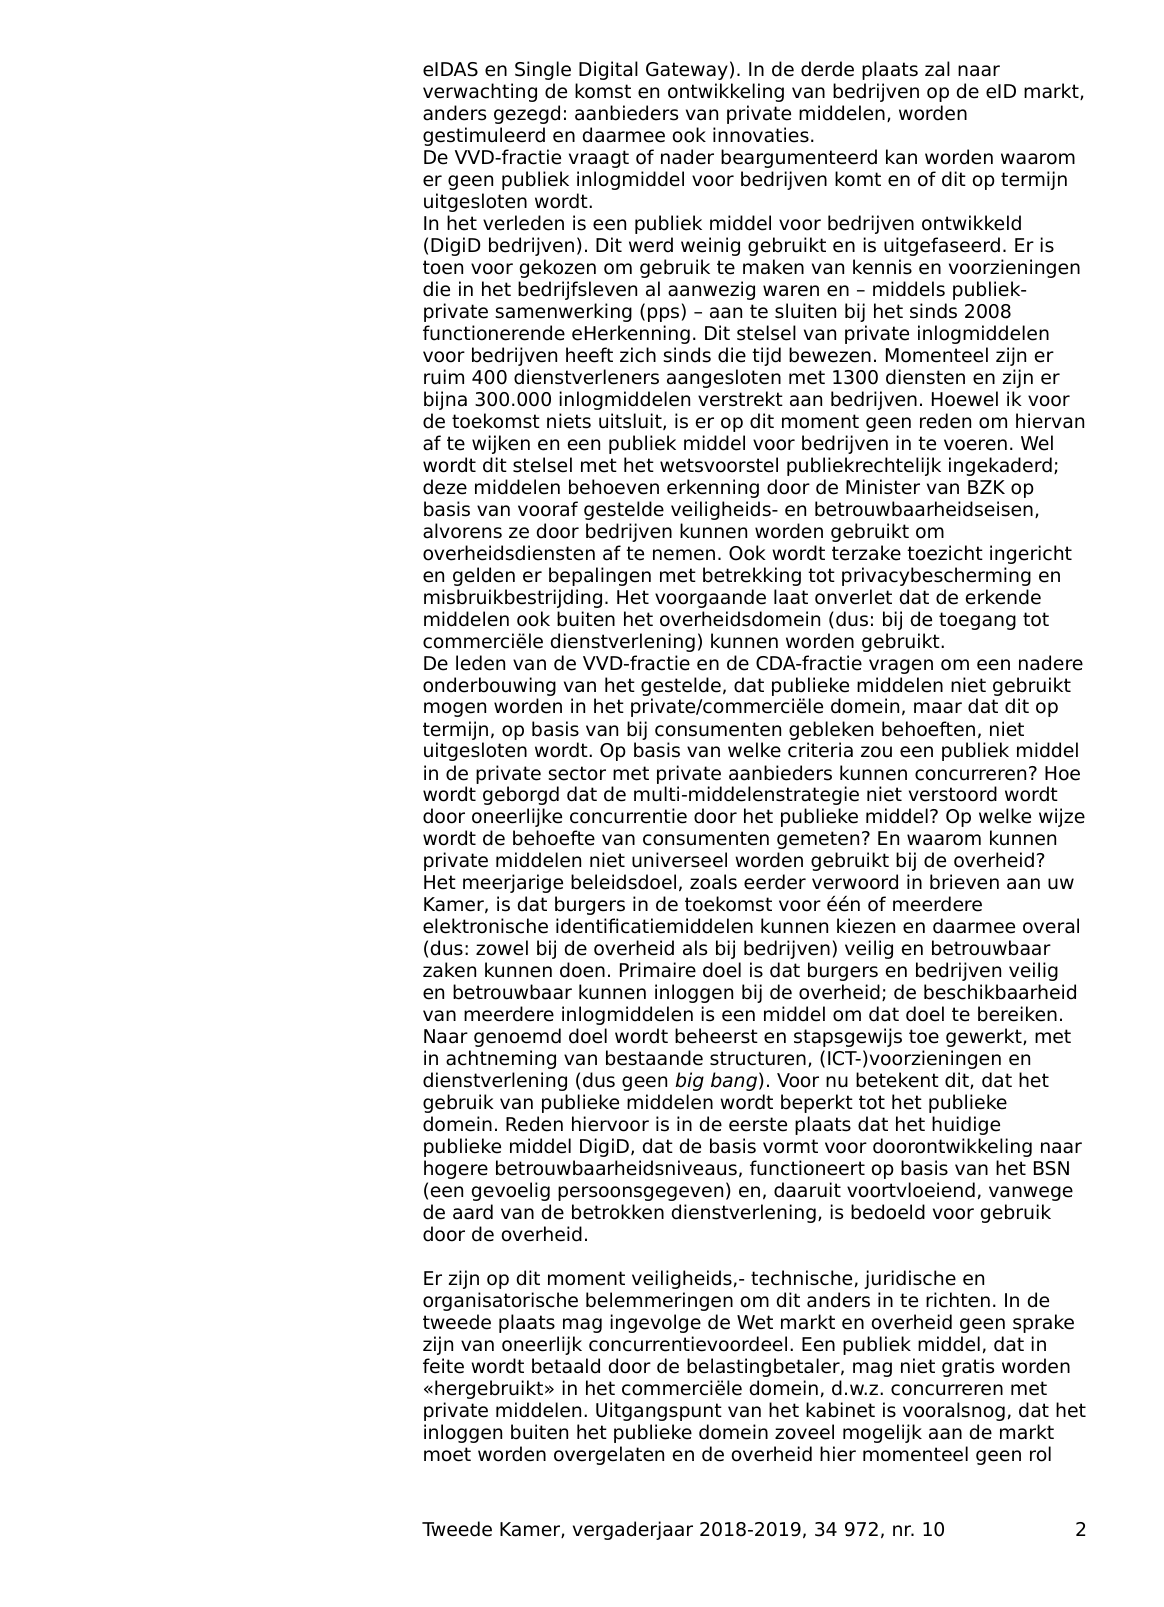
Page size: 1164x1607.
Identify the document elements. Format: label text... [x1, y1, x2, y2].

text eIDAS en Single Digital Gateway). In de derde plaats zal naar verwachting de komst en ontwikkeling van bedrijven op de eID markt, anders gezegd: aanbieders van private middelen, worden gestimuleerd en daarmee ook innovaties. [422, 59, 1087, 147]
text De leden van de VVD-fractie en de CDA-fractie vragen om een nadere onderbouwing van het gestelde, dat publieke middelen niet gebruikt mogen worden in het private/commerciële domein, maar dat dit op termijn, op basis van bij consumenten gebleken behoeften, niet uitgesloten wordt. Op basis van welke criteria zou een publiek middel in de private sector met private aanbieders kunnen concurreren? Hoe wordt geborgd dat de multi-middelenstrategie niet verstoord wordt door oneerlijke concurrentie door het publieke middel? Op welke wijze wordt de behoefte van consumenten gemeten? En waarom kunnen private middelen niet universeel worden gebruikt bij de overheid? [422, 652, 1087, 872]
text Het meerjarige beleidsdoel, zoals eerder verwoord in brieven aan uw Kamer, is dat burgers in de toekomst voor één of meerdere elektronische identificatiemiddelen kunnen kiezen en daarmee overal (dus: zowel bij de overheid als bij bedrijven) veilig en betrouwbaar zaken kunnen doen. Primaire doel is dat burgers en bedrijven veilig en betrouwbaar kunnen inloggen bij de overheid; de beschikbaarheid van meerdere inlogmiddelen is een middel om dat doel te bereiken. Naar genoemd doel wordt beheerst en stapsgewijs toe gewerkt, met in achtneming van bestaande structuren, (ICT-)voorzieningen en dienstverlening (dus geen big bang). Voor nu betekent dit, dat het gebruik van publieke middelen wordt beperkt tot het publieke domein. Reden hiervoor is in de eerste plaats dat het huidige publieke middel DigiD, dat de basis vormt voor doorontwikkeling naar hogere betrouwbaarheidsniveaus, functioneert op basis van het BSN (een gevoelig persoonsgegeven) en, daaruit voortvloeiend, vanwege de aard van de betrokken dienstverlening, is bedoeld voor gebruik door de overheid. [422, 872, 1087, 1246]
text De VVD-fractie vraagt of nader beargumenteerd kan worden waarom er geen publiek inlogmiddel voor bedrijven komt en of dit op termijn uitgesloten wordt. [422, 147, 1087, 213]
text Er zijn op dit moment veiligheids,- technische, juridische en organisatorische belemmeringen om dit anders in te richten. In de tweede plaats mag ingevolge de Wet markt en overheid geen sprake zijn van oneerlijk concurrentievoordeel. Een publiek middel, dat in feite wordt betaald door de belastingbetaler, mag niet gratis worden «hergebruikt» in het commerciële domein, d.w.z. concurreren met private middelen. Uitgangspunt van het kabinet is vooralsnog, dat het inloggen buiten het publieke domein zoveel mogelijk aan de markt moet worden overgelaten en de overheid hier momenteel geen rol [422, 1268, 1087, 1466]
text In het verleden is een publiek middel voor bedrijven ontwikkeld (DigiD bedrijven). Dit werd weinig gebruikt en is uitgefaseerd. Er is toen voor gekozen om gebruik te maken van kennis en voorzieningen die in het bedrijfsleven al aanwezig waren en – middels publiek-private samenwerking (pps) – aan te sluiten bij het sinds 2008 functionerende eHerkenning. Dit stelsel van private inlogmiddelen voor bedrijven heeft zich sinds die tijd bewezen. Momenteel zijn er ruim 400 dienstverleners aangesloten met 1300 diensten en zijn er bijna 300.000 inlogmiddelen verstrekt aan bedrijven. Hoewel ik voor de toekomst niets uitsluit, is er op dit moment geen reden om hiervan af te wijken en een publiek middel voor bedrijven in te voeren. Wel wordt dit stelsel met het wetsvoorstel publiekrechtelijk ingekaderd; deze middelen behoeven erkenning door de Minister van BZK op basis van vooraf gestelde veiligheids- en betrouwbaarheidseisen, alvorens ze door bedrijven kunnen worden gebruikt om overheidsdiensten af te nemen. Ook wordt terzake toezicht ingericht en gelden er bepalingen met betrekking tot privacybescherming en misbruikbestrijding. Het voorgaande laat onverlet dat de erkende middelen ook buiten het overheidsdomein (dus: bij de toegang tot commerciële dienstverlening) kunnen worden gebruikt. [422, 213, 1087, 652]
